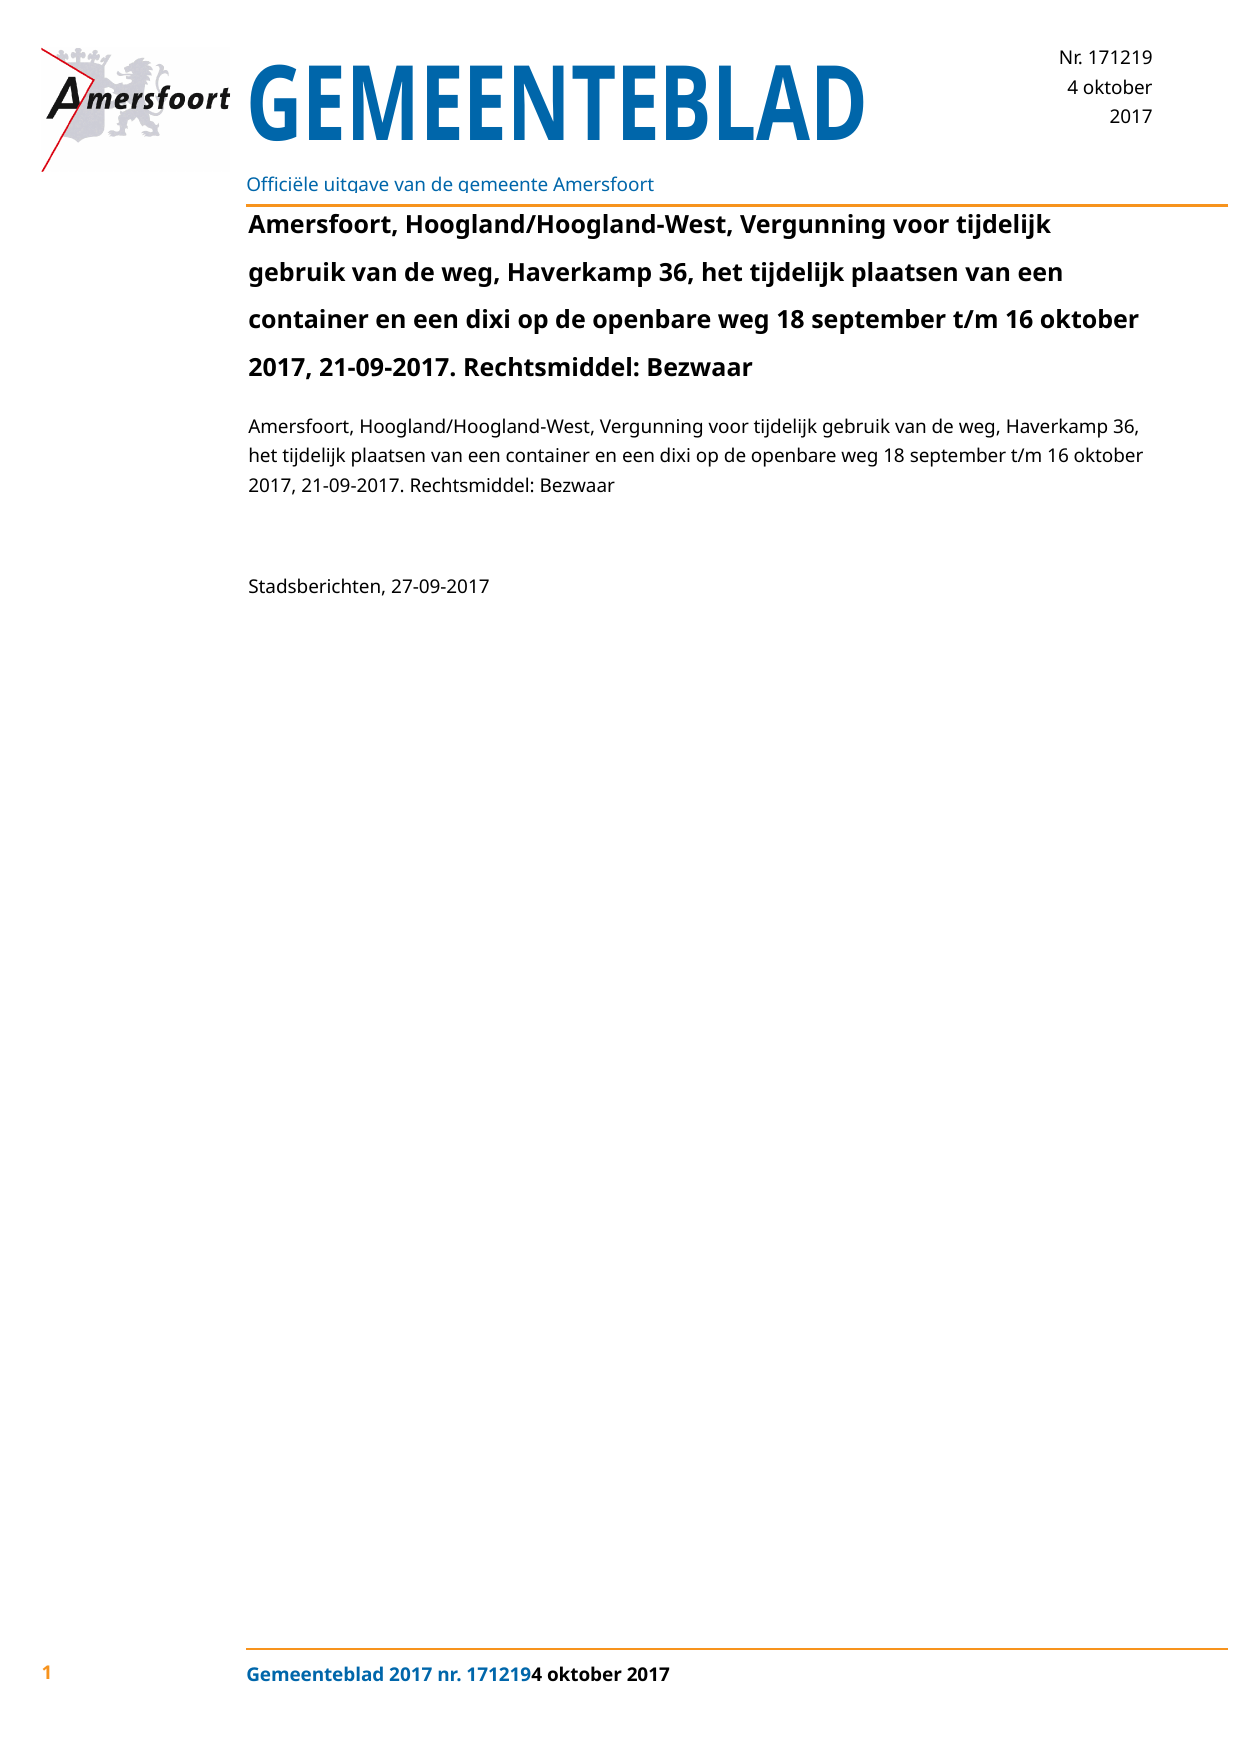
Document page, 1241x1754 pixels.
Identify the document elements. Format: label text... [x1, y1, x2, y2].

text Amersfoort, Hoogland/Hoogland-West, Vergunning voor tijdelijk gebruik van de weg, Haverkamp 36, het tijdelijk plaatsen van een container en een dixi op de openbare weg 18 september t/m 16 oktober 2017, 21-09-2017. Rechtsmiddel: Bezwaar [248, 207, 1152, 384]
text Amersfoort, Hoogland/Hoogland-West, Vergunning voor tijdelijk gebruik van de weg, Haverkamp 36, het tijdelijk plaatsen van een container en een dixi op de openbare weg 18 september t/m 16 oktober 2017, 21-09-2017. Rechtsmiddel: Bezwaar [248, 413, 1152, 498]
text Stadsberichten, 27-09-2017 [248, 573, 1152, 599]
picture [41, 47, 231, 172]
